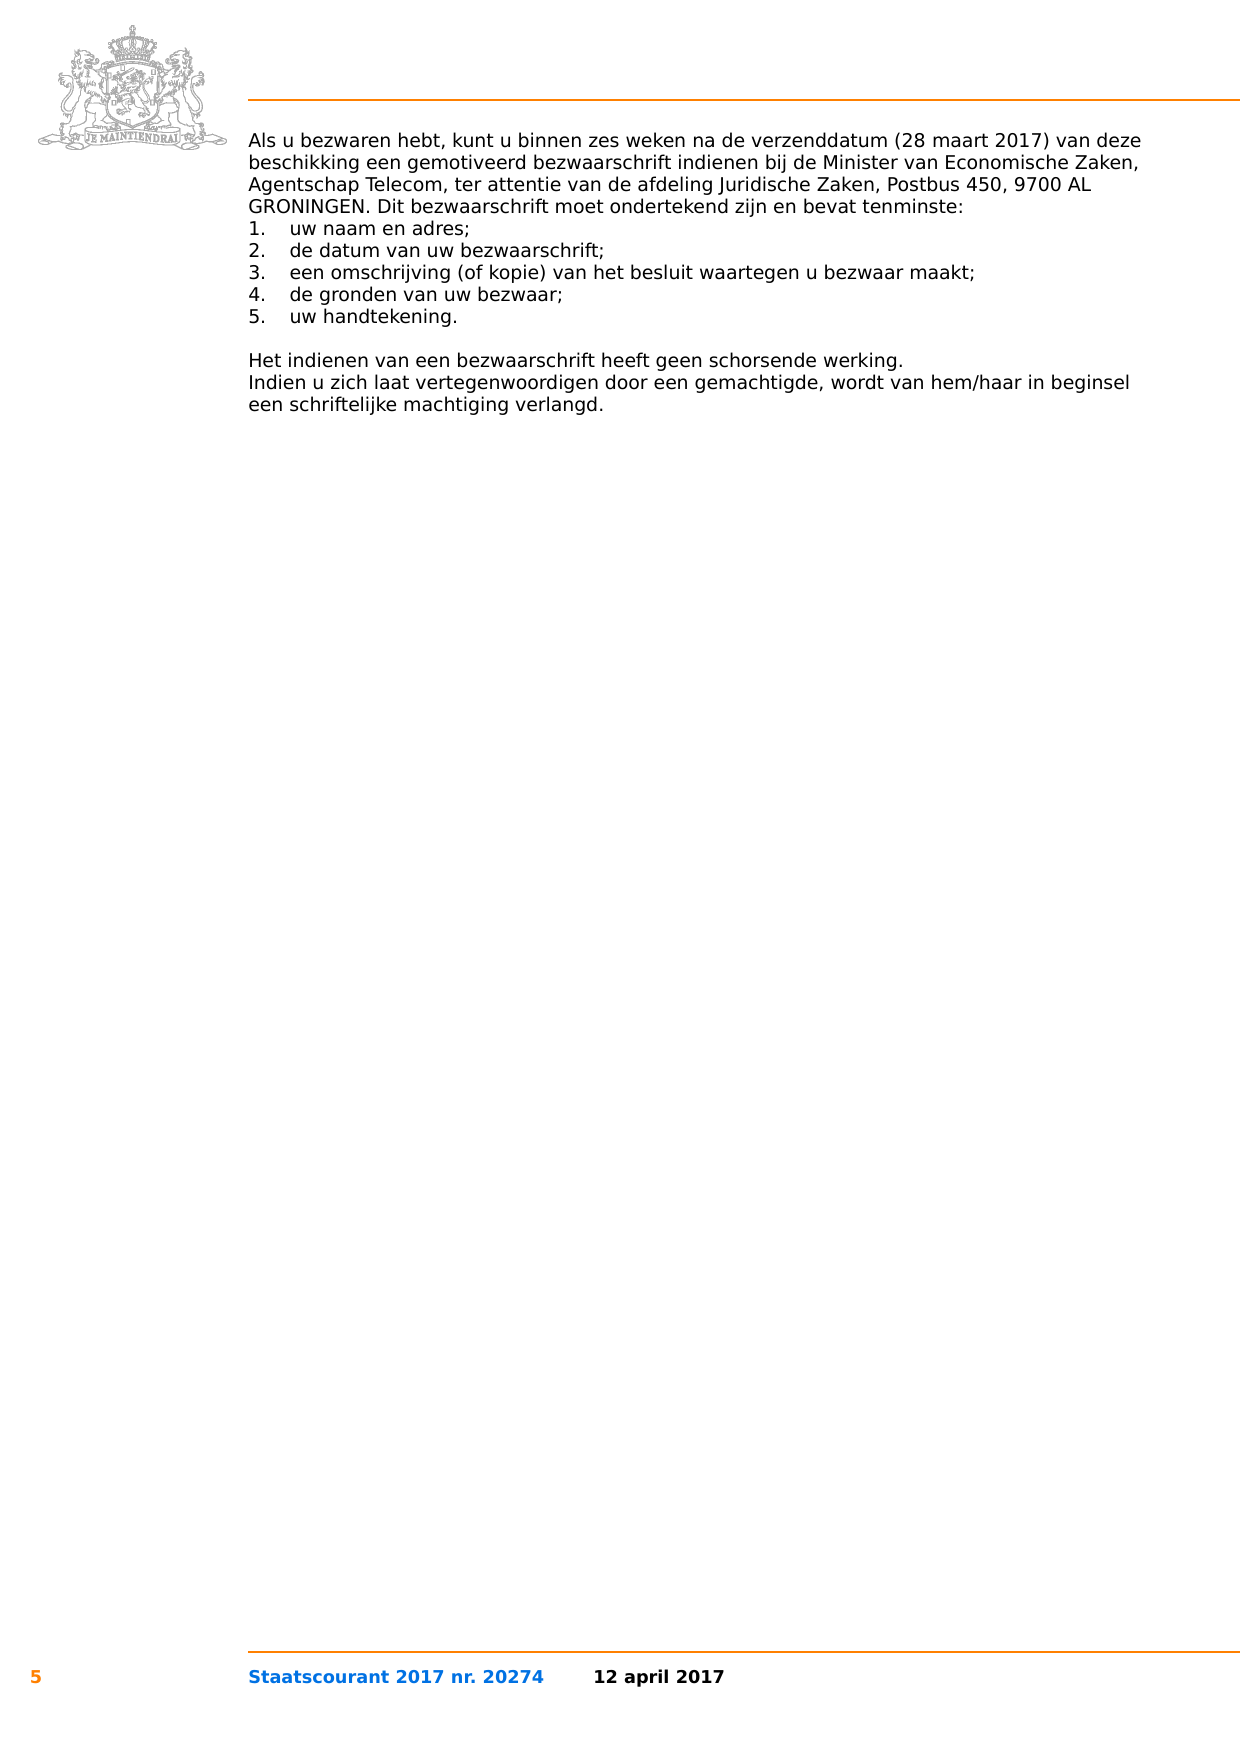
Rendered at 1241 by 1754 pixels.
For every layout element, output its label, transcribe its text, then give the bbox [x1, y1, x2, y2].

text Het indienen van een bezwaarschrift heeft geen schorsende werking. [248, 349, 1163, 372]
text 3. een omschrijving (of kopie) van het besluit waartegen u bezwaar maakt; [248, 262, 1163, 284]
text 2. de datum van uw bezwaarschrift; [248, 240, 1163, 262]
text Indien u zich laat vertegenwoordigen door een gemachtigde, wordt van hem/haar in beginsel een schriftelijke machtiging verlangd. [248, 372, 1163, 416]
text 4. de gronden van uw bezwaar; [248, 284, 1163, 306]
picture [38, 25, 227, 150]
text 5. uw handtekening. [248, 306, 1163, 328]
text 1. uw naam en adres; [248, 218, 1163, 240]
text Als u bezwaren hebt, kunt u binnen zes weken na de verzenddatum (28 maart 2017) van deze beschikking een gemotiveerd bezwaarschrift indienen bij de Minister van Economische Zaken, Agentschap Telecom, ter attentie van de afdeling Juridische Zaken, Postbus 450, 9700 AL GRONINGEN. Dit bezwaarschrift moet ondertekend zijn en bevat tenminste: [248, 130, 1163, 218]
